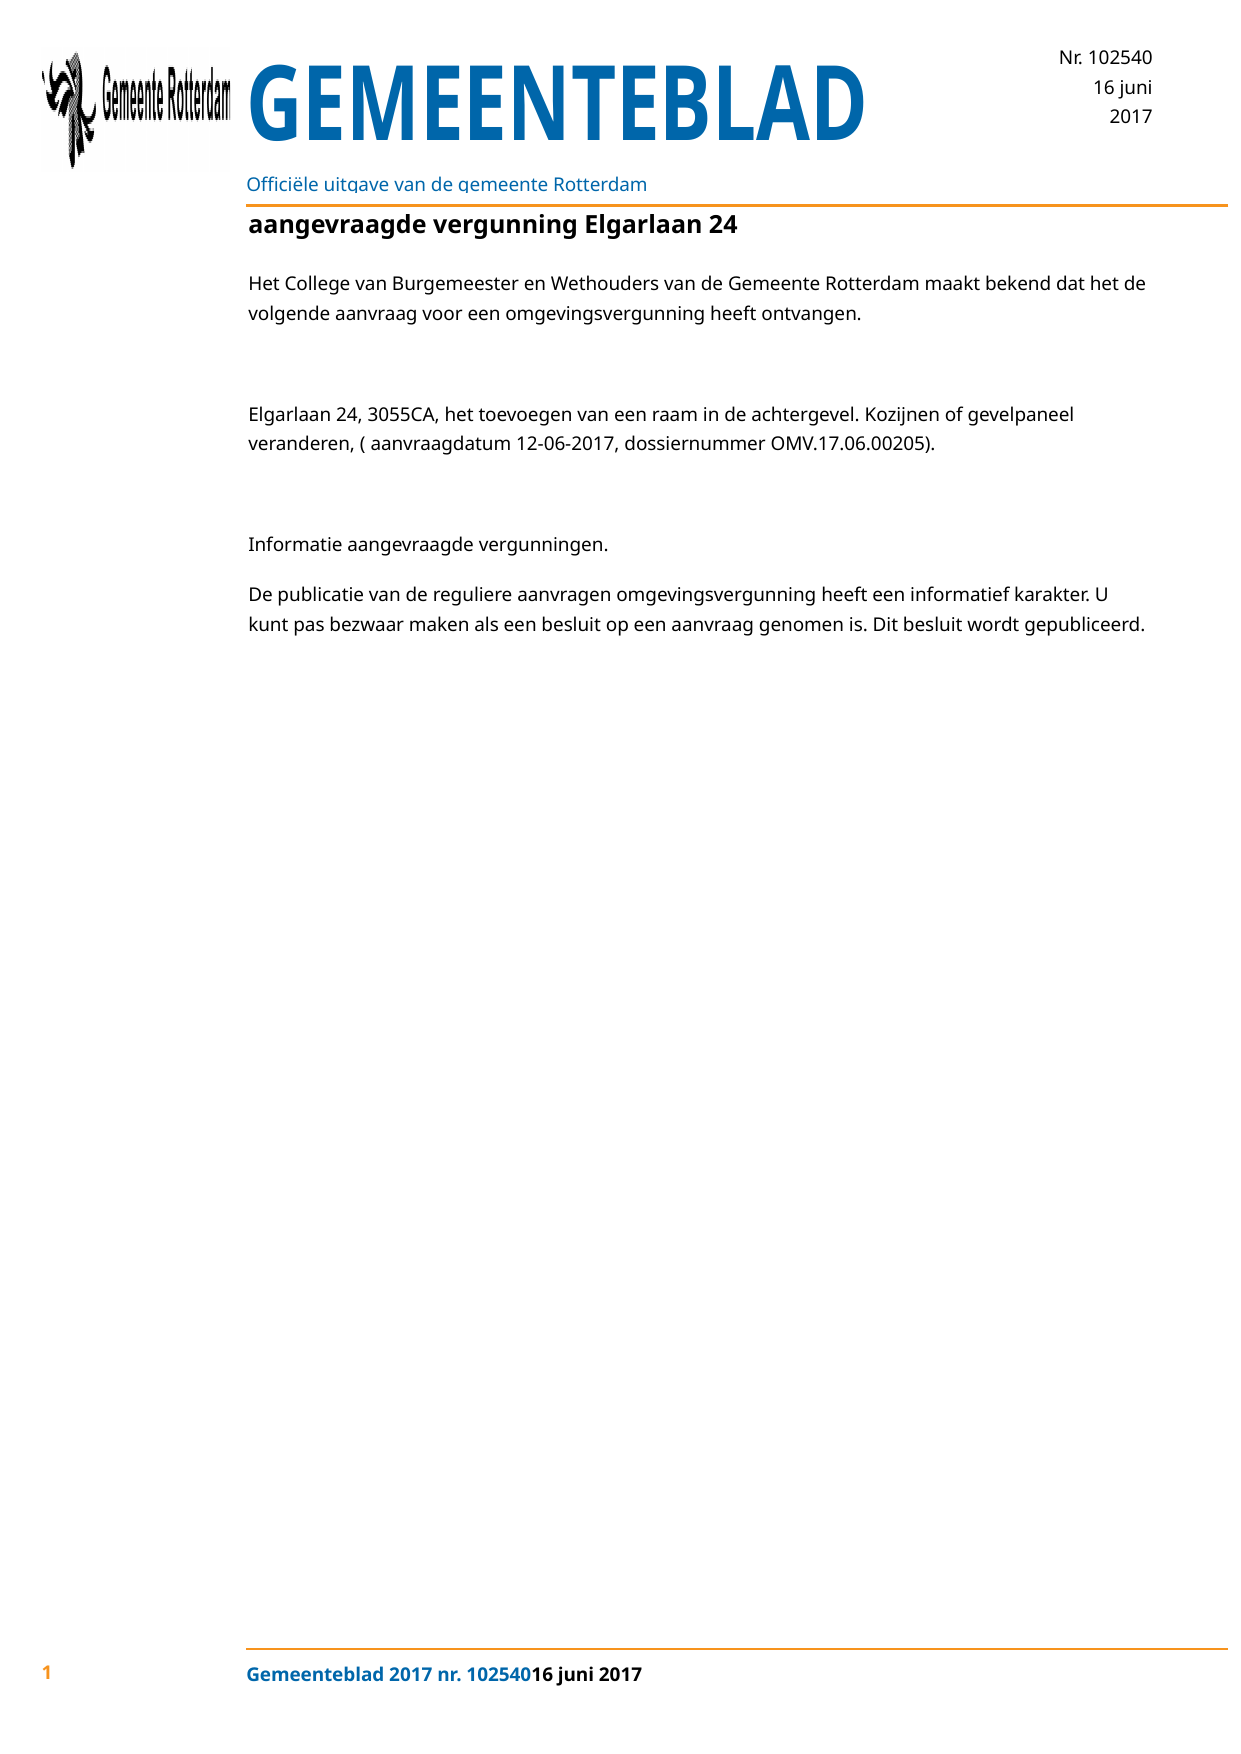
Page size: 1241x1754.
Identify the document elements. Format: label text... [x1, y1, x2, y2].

text aangevraagde vergunning Elgarlaan 24 [248, 207, 1152, 241]
text De publicatie van de reguliere aanvragen omgevingsvergunning heeft een informatief karakter. U kunt pas bezwaar maken als een besluit op een aanvraag genomen is. Dit besluit wordt gepubliceerd. [248, 582, 1152, 637]
text Het College van Burgemeester en Wethouders van de Gemeente Rotterdam maakt bekend dat het de volgende aanvraag voor een omgevingsvergunning heeft ontvangen. [248, 270, 1152, 326]
text Elgarlaan 24, 3055CA, het toevoegen van een raam in de achtergevel. Kozijnen of gevelpaneel veranderen, ( aanvraagdatum 12-06-2017, dossiernummer OMV.17.06.00205). [248, 401, 1152, 456]
picture [41, 47, 231, 172]
text Informatie aangevraagde vergunningen. [248, 531, 1152, 557]
